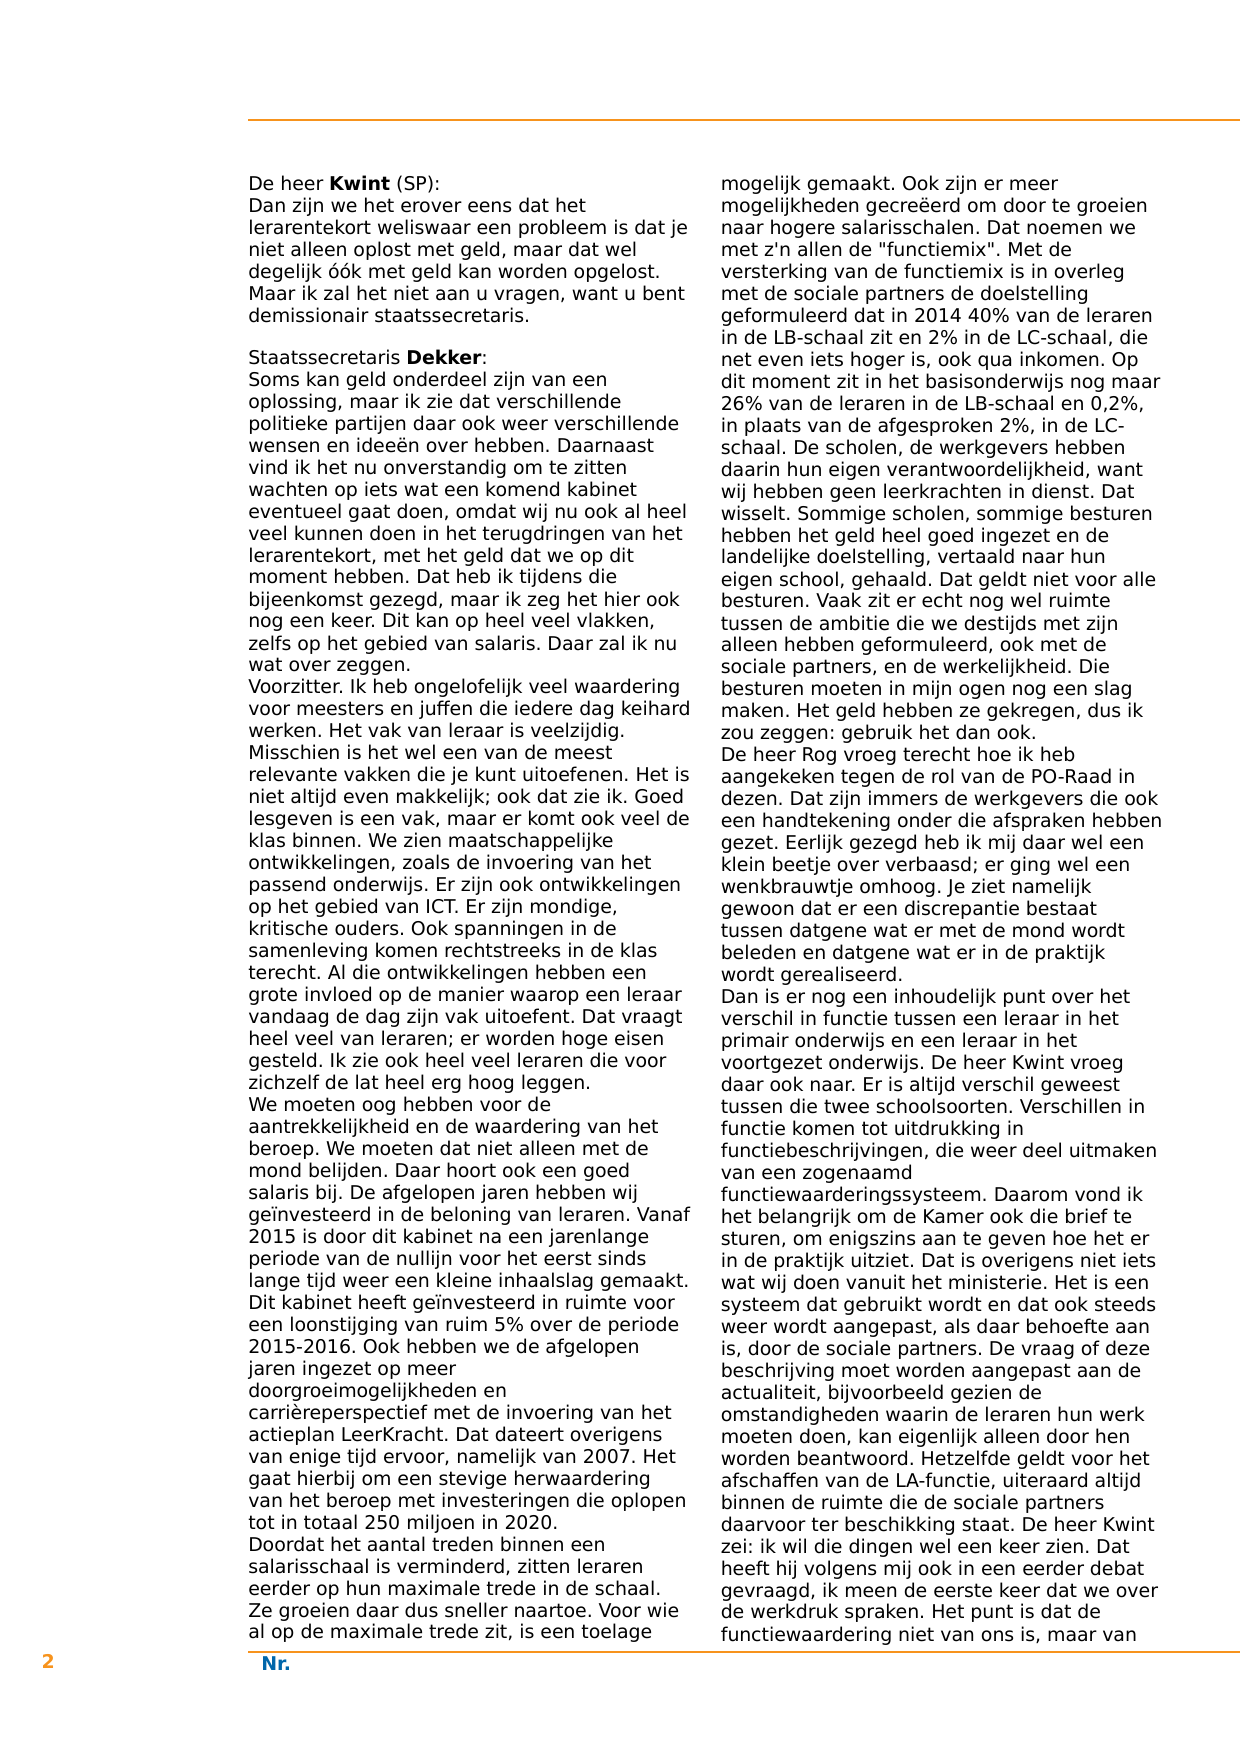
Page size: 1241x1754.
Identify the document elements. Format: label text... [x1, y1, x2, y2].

text Staatssecretaris Dekker: [248, 347, 691, 369]
text We moeten oog hebben voor de aantrekkelijkheid en de waardering van het beroep. We moeten dat niet alleen met de mond belijden. Daar hoort ook een goed salaris bij. De afgelopen jaren hebben wij geïnvesteerd in de beloning van leraren. Vanaf 2015 is door dit kabinet na een jarenlange periode van de nullijn voor het eerst sinds lange tijd weer een kleine inhaalslag gemaakt. Dit kabinet heeft geïnvesteerd in ruimte voor een loonstijging van ruim 5% over de periode 2015-2016. Ook hebben we de afgelopen jaren ingezet op meer doorgroeimogelijkheden en carrièreperspectief met de invoering van het actieplan LeerKracht. Dat dateert overigens van enige tijd ervoor, namelijk van 2007. Het gaat hierbij om een stevige herwaardering van het beroep met investeringen die oplopen tot in totaal 250 miljoen in 2020. [248, 1094, 691, 1533]
text Dan zijn we het erover eens dat het lerarentekort weliswaar een probleem is dat je niet alleen oplost met geld, maar dat wel degelijk óók met geld kan worden opgelost. Maar ik zal het niet aan u vragen, want u bent demissionair staatssecretaris. [248, 195, 691, 327]
text Voorzitter. Ik heb ongelofelijk veel waardering voor meesters en juffen die iedere dag keihard werken. Het vak van leraar is veelzijdig. Misschien is het wel een van de meest relevante vakken die je kunt uitoefenen. Het is niet altijd even makkelijk; ook dat zie ik. Goed lesgeven is een vak, maar er komt ook veel de klas binnen. We zien maatschappelijke ontwikkelingen, zoals de invoering van het passend onderwijs. Er zijn ook ontwikkelingen op het gebied van ICT. Er zijn mondige, kritische ouders. Ook spanningen in de samenleving komen rechtstreeks in de klas terecht. Al die ontwikkelingen hebben een grote invloed op de manier waarop een leraar vandaag de dag zijn vak uitoefent. Dat vraagt heel veel van leraren; er worden hoge eisen gesteld. Ik zie ook heel veel leraren die voor zichzelf de lat heel erg hoog leggen. [248, 676, 691, 1094]
text Soms kan geld onderdeel zijn van een oplossing, maar ik zie dat verschillende politieke partijen daar ook weer verschillende wensen en ideeën over hebben. Daarnaast vind ik het nu onverstandig om te zitten wachten op iets wat een komend kabinet eventueel gaat doen, omdat wij nu ook al heel veel kunnen doen in het terugdringen van het lerarentekort, met het geld dat we op dit moment hebben. Dat heb ik tijdens die bijeenkomst gezegd, maar ik zeg het hier ook nog een keer. Dit kan op heel veel vlakken, zelfs op het gebied van salaris. Daar zal ik nu wat over zeggen. [248, 369, 691, 676]
text De heer Rog vroeg terecht hoe ik heb aangekeken tegen de rol van de PO-Raad in dezen. Dat zijn immers de werkgevers die ook een handtekening onder die afspraken hebben gezet. Eerlijk gezegd heb ik mij daar wel een klein beetje over verbaasd; er ging wel een wenkbrauwtje omhoog. Je ziet namelijk gewoon dat er een discrepantie bestaat tussen datgene wat er met de mond wordt beleden en datgene wat er in de praktijk wordt gerealiseerd. [721, 744, 1163, 986]
text Dan is er nog een inhoudelijk punt over het verschil in functie tussen een leraar in het primair onderwijs en een leraar in het voortgezet onderwijs. De heer Kwint vroeg daar ook naar. Er is altijd verschil geweest tussen die twee schoolsoorten. Verschillen in functie komen tot uitdrukking in functiebeschrijvingen, die weer deel uitmaken van een zogenaamd functiewaarderingssysteem. Daarom vond ik het belangrijk om de Kamer ook die brief te sturen, om enigszins aan te geven hoe het er in de praktijk uitziet. Dat is overigens niet iets wat wij doen vanuit het ministerie. Het is een systeem dat gebruikt wordt en dat ook steeds weer wordt aangepast, als daar behoefte aan is, door de sociale partners. De vraag of deze beschrijving moet worden aangepast aan de actualiteit, bijvoorbeeld gezien de omstandigheden waarin de leraren hun werk moeten doen, kan eigenlijk alleen door hen worden beantwoord. Hetzelfde geldt voor het afschaffen van de LA-functie, uiteraard altijd binnen de ruimte die de sociale partners daarvoor ter beschikking staat. De heer Kwint zei: ik wil die dingen wel een keer zien. Dat heeft hij volgens mij ook in een eerder debat gevraagd, ik meen de eerste keer dat we over de werkdruk spraken. Het punt is dat de functiewaardering niet van ons is, maar van [721, 986, 1163, 1645]
text De heer Kwint (SP): [248, 173, 691, 195]
text mogelijk gemaakt. Ook zijn er meer mogelijkheden gecreëerd om door te groeien naar hogere salarisschalen. Dat noemen we met z'n allen de "functiemix". Met de versterking van de functiemix is in overleg met de sociale partners de doelstelling geformuleerd dat in 2014 40% van de leraren in de LB-schaal zit en 2% in de LC-schaal, die net even iets hoger is, ook qua inkomen. Op dit moment zit in het basisonderwijs nog maar 26% van de leraren in de LB-schaal en 0,2%, in plaats van de afgesproken 2%, in de LC-schaal. De scholen, de werkgevers hebben daarin hun eigen verantwoordelijkheid, want wij hebben geen leerkrachten in dienst. Dat wisselt. Sommige scholen, sommige besturen hebben het geld heel goed ingezet en de landelijke doelstelling, vertaald naar hun eigen school, gehaald. Dat geldt niet voor alle besturen. Vaak zit er echt nog wel ruimte tussen de ambitie die we destijds met zijn alleen hebben geformuleerd, ook met de sociale partners, en de werkelijkheid. Die besturen moeten in mijn ogen nog een slag maken. Het geld hebben ze gekregen, dus ik zou zeggen: gebruik het dan ook. [721, 173, 1163, 744]
text Doordat het aantal treden binnen een salarisschaal is verminderd, zitten leraren eerder op hun maximale trede in de schaal. Ze groeien daar dus sneller naartoe. Voor wie al op de maximale trede zit, is een toelage [248, 1533, 691, 1643]
